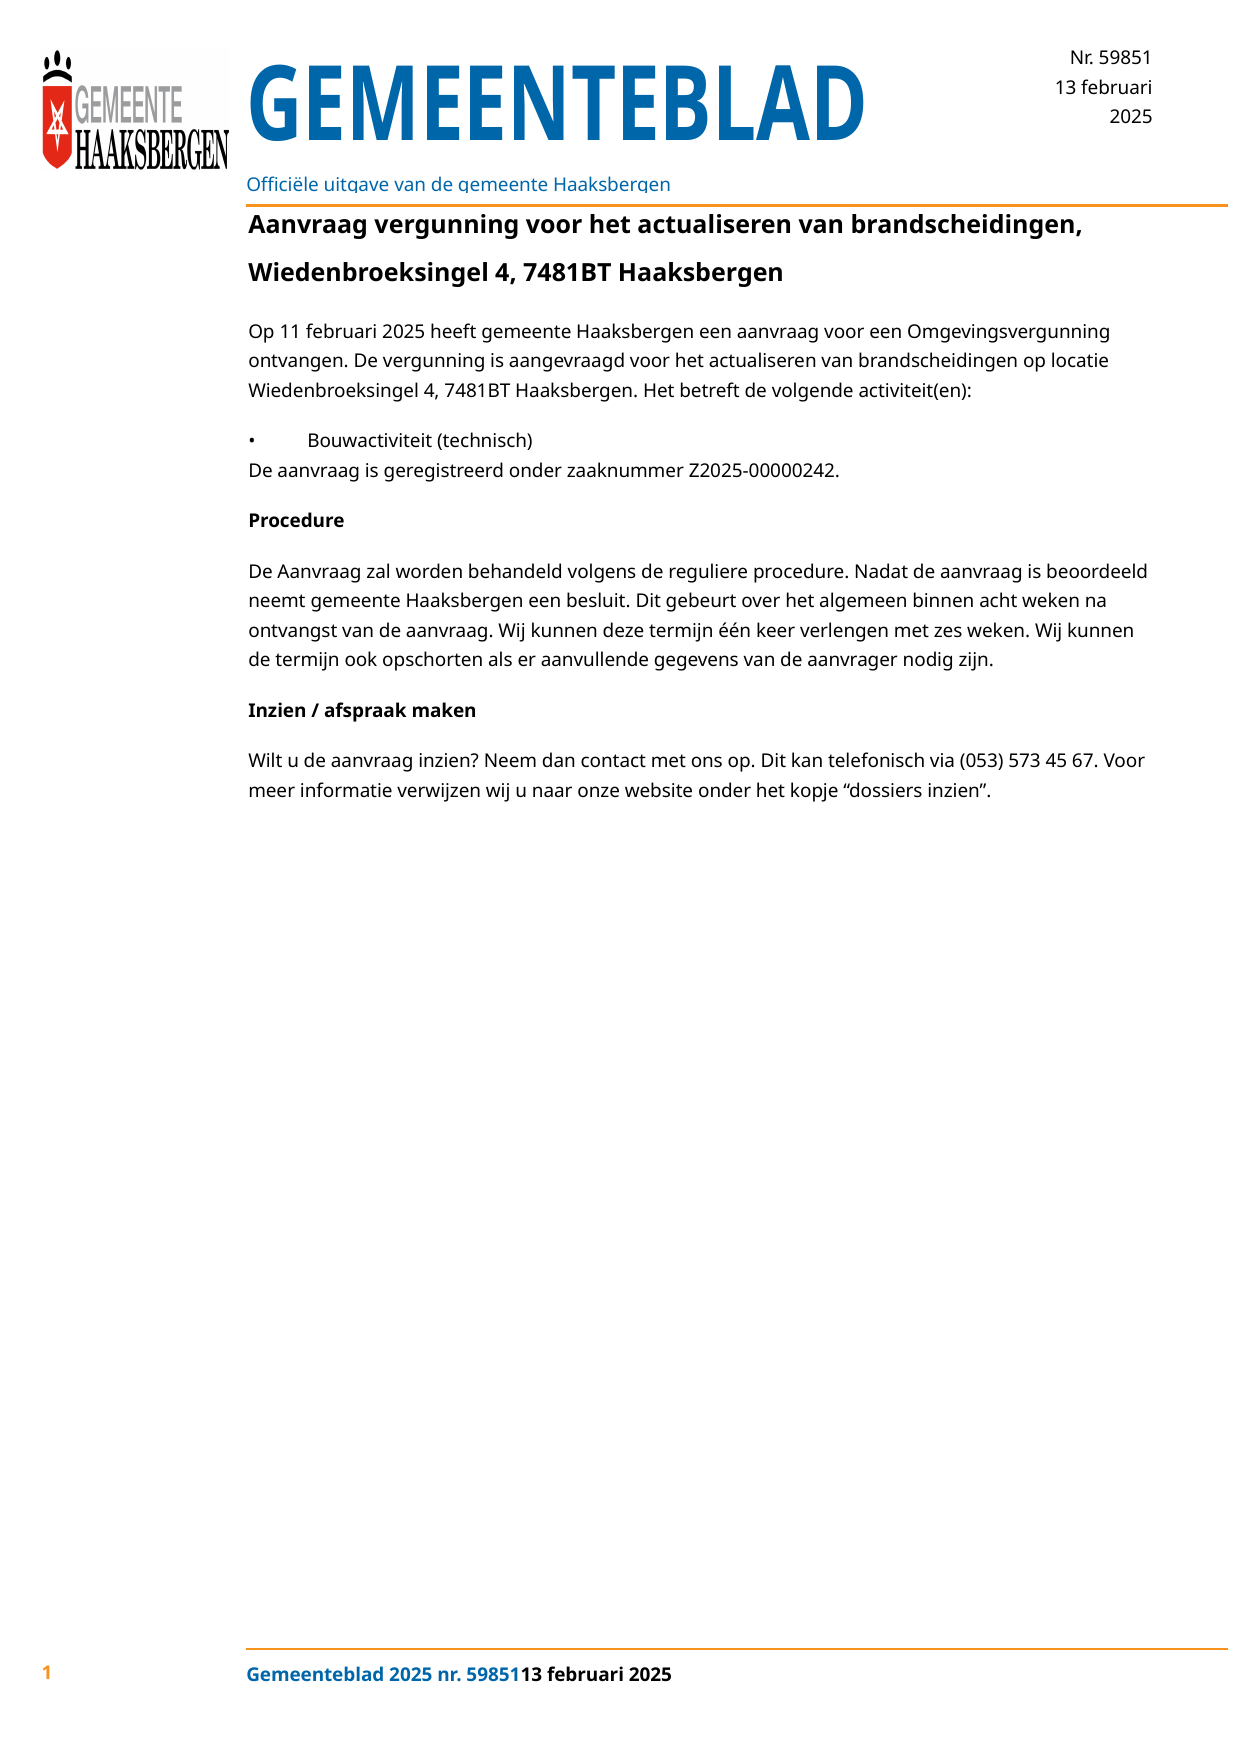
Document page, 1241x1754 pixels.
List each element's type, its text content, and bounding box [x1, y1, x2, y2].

list Bouwactiviteit (technisch) [248, 427, 1152, 453]
text De aanvraag is geregistreerd onder zaaknummer Z2025-00000242. [248, 457, 1152, 483]
text Procedure [248, 507, 1152, 533]
text Aanvraag vergunning voor het actualiseren van brandscheidingen, Wiedenbroeksingel 4, 7481BT Haaksbergen [248, 207, 1152, 288]
text Wilt u de aanvraag inzien? Neem dan contact met ons op. Dit kan telefonisch via (053) 573 45 67. Voor meer informatie verwijzen wij u naar onze website onder het kopje “dossiers inzien”. [248, 747, 1152, 803]
text Op 11 februari 2025 heeft gemeente Haaksbergen een aanvraag voor een Omgevingsvergunning ontvangen. De vergunning is aangevraagd voor het actualiseren van brandscheidingen op locatie Wiedenbroeksingel 4, 7481BT Haaksbergen. Het betreft de volgende activiteit(en): [248, 318, 1152, 403]
text Inzien / afspraak maken [248, 697, 1152, 723]
text De Aanvraag zal worden behandeld volgens de reguliere procedure. Nadat de aanvraag is beoordeeld neemt gemeente Haaksbergen een besluit. Dit gebeurt over het algemeen binnen acht weken na ontvangst van de aanvraag. Wij kunnen deze termijn één keer verlengen met zes weken. Wij kunnen de termijn ook opschorten als er aanvullende gegevens van de aanvrager nodig zijn. [248, 558, 1152, 672]
picture [41, 47, 231, 172]
